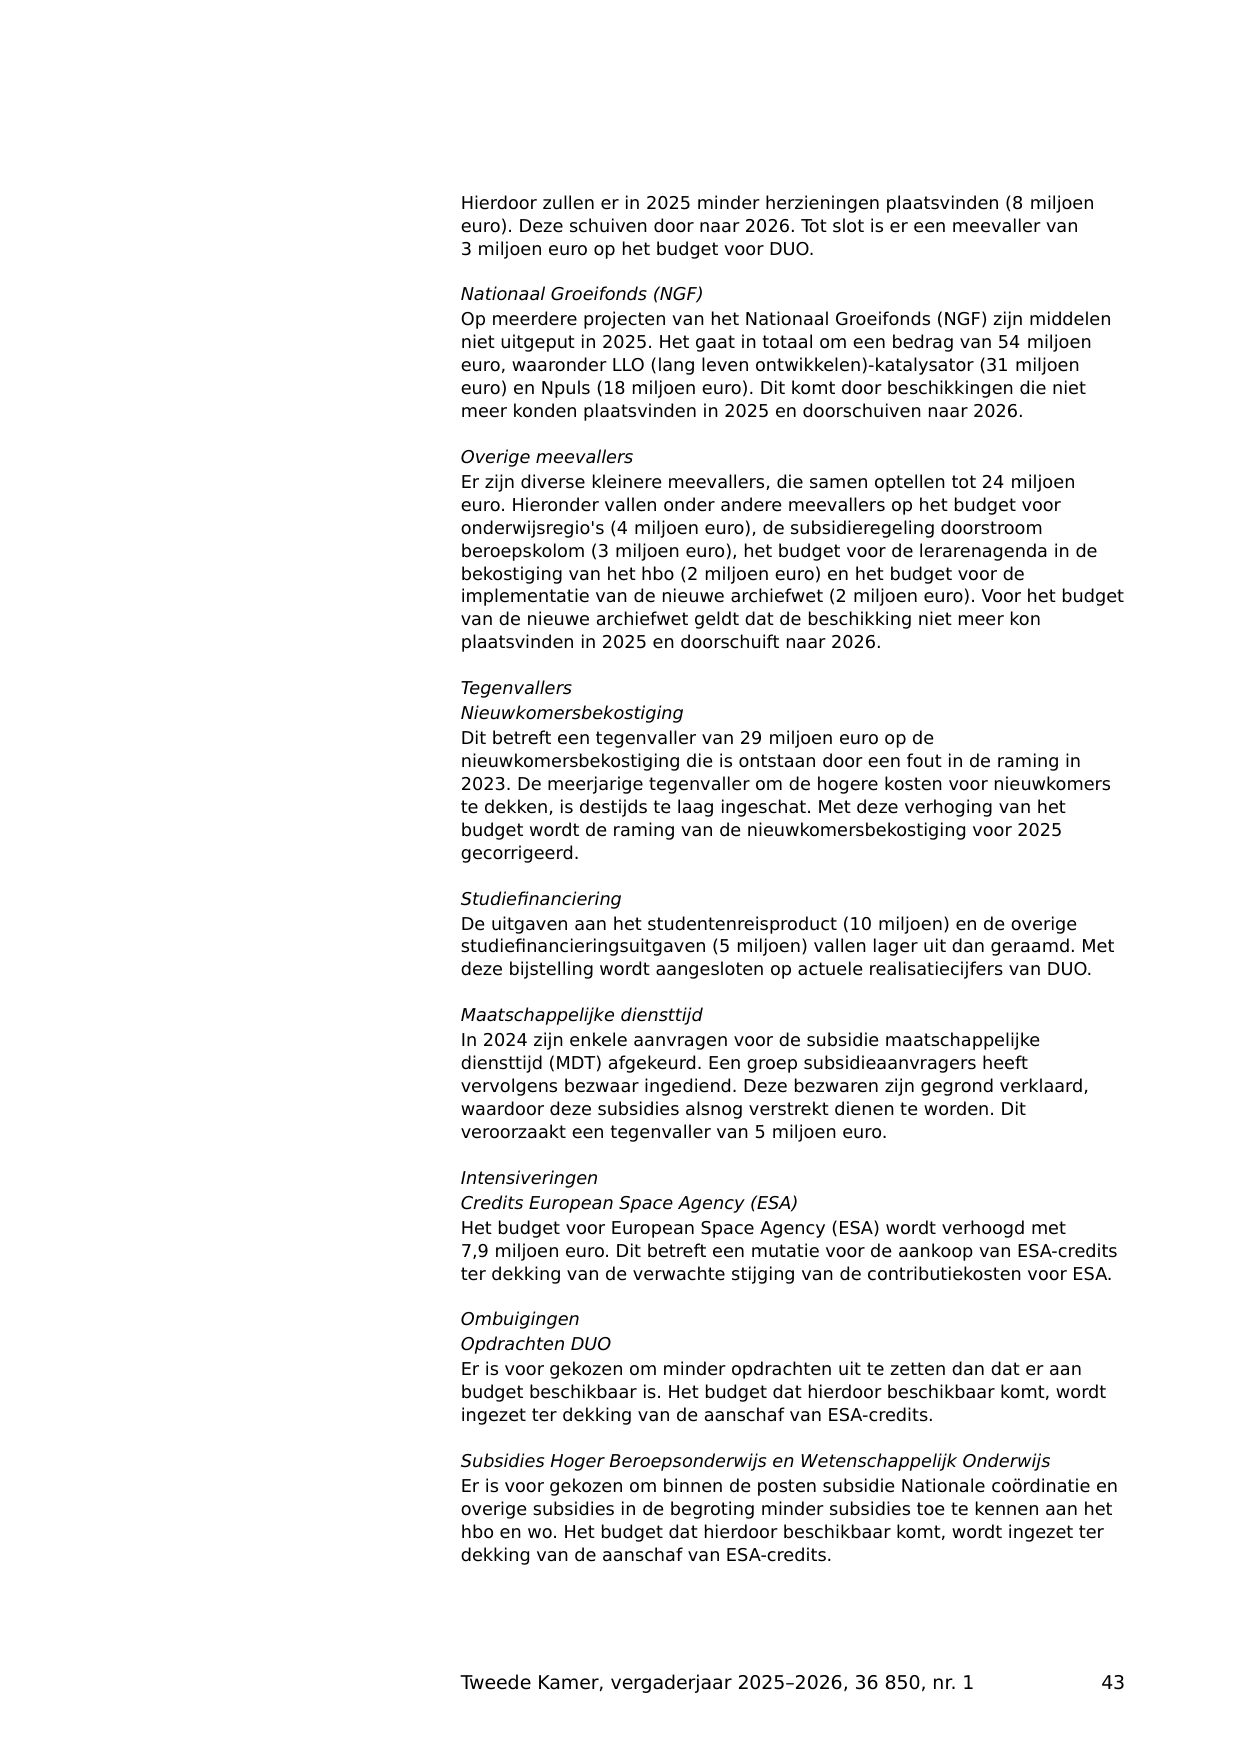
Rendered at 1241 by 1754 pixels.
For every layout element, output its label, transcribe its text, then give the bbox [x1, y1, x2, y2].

text In 2024 zijn enkele aanvragen voor de subsidie maatschappelijke diensttijd (MDT) afgekeurd. Een groep subsidieaanvragers heeft vervolgens bezwaar ingediend. Deze bezwaren zijn gegrond verklaard, waardoor deze subsidies alsnog verstrekt dienen te worden. Dit veroorzaakt een tegenvaller van 5 miljoen euro. [461, 1028, 1125, 1143]
text De uitgaven aan het studentenreisproduct (10 miljoen) en de overige studiefinancieringsuitgaven (5 miljoen) vallen lager uit dan geraamd. Met deze bijstelling wordt aangesloten op actuele realisatiecijfers van DUO. [461, 912, 1125, 980]
text Overige meevallers [461, 445, 1125, 468]
text Nieuwkomersbekostiging [461, 701, 1125, 724]
text Studiefinanciering [461, 887, 1125, 909]
text Er is voor gekozen om minder opdrachten uit te zetten dan dat er aan budget beschikbaar is. Het budget dat hierdoor beschikbaar komt, wordt ingezet ter dekking van de aanschaf van ESA-credits. [461, 1357, 1125, 1426]
text Er zijn diverse kleinere meevallers, die samen optellen tot 24 miljoen euro. Hieronder vallen onder andere meevallers op het budget voor onderwijsregio's (4 miljoen euro), de subsidieregeling doorstroom beroepskolom (3 miljoen euro), het budget voor de lerarenagenda in de bekostiging van het hbo (2 miljoen euro) en het budget voor de implementatie van de nieuwe archiefwet (2 miljoen euro). Voor het budget van de nieuwe archiefwet geldt dat de beschikking niet meer kon plaatsvinden in 2025 en doorschuift naar 2026. [461, 470, 1125, 653]
text Intensiveringen [461, 1166, 1125, 1189]
text Subsidies Hoger Beroepsonderwijs en Wetenschappelijk Onderwijs [461, 1449, 1125, 1472]
text Hierdoor zullen er in 2025 minder herzieningen plaatsvinden (8 miljoen euro). Deze schuiven door naar 2026. Tot slot is er een meevaller van 3 miljoen euro op het budget voor DUO. [461, 191, 1125, 259]
text Credits European Space Agency (ESA) [461, 1191, 1125, 1214]
text Dit betreft een tegenvaller van 29 miljoen euro op de nieuwkomersbekostiging die is ontstaan door een fout in de raming in 2023. De meerjarige tegenvaller om de hogere kosten voor nieuwkomers te dekken, is destijds te laag ingeschat. Met deze verhoging van het budget wordt de raming van de nieuwkomersbekostiging voor 2025 gecorrigeerd. [461, 726, 1125, 864]
text Op meerdere projecten van het Nationaal Groeifonds (NGF) zijn middelen niet uitgeput in 2025. Het gaat in totaal om een bedrag van 54 miljoen euro, waaronder LLO (lang leven ontwikkelen)-katalysator (31 miljoen euro) en Npuls (18 miljoen euro). Dit komt door beschikkingen die niet meer konden plaatsvinden in 2025 en doorschuiven naar 2026. [461, 307, 1125, 422]
text Ombuigingen [461, 1307, 1125, 1330]
text Opdrachten DUO [461, 1332, 1125, 1355]
text Nationaal Groeifonds (NGF) [461, 282, 1125, 305]
text Het budget voor European Space Agency (ESA) wordt verhoogd met 7,9 miljoen euro. Dit betreft een mutatie voor de aankoop van ESA-credits ter dekking van de verwachte stijging van de contributiekosten voor ESA. [461, 1216, 1125, 1284]
text Tegenvallers [461, 676, 1125, 699]
text Er is voor gekozen om binnen de posten subsidie Nationale coördinatie en overige subsidies in de begroting minder subsidies toe te kennen aan het hbo en wo. Het budget dat hierdoor beschikbaar komt, wordt ingezet ter dekking van de aanschaf van ESA-credits. [461, 1474, 1125, 1566]
text Maatschappelijke diensttijd [461, 1003, 1125, 1026]
